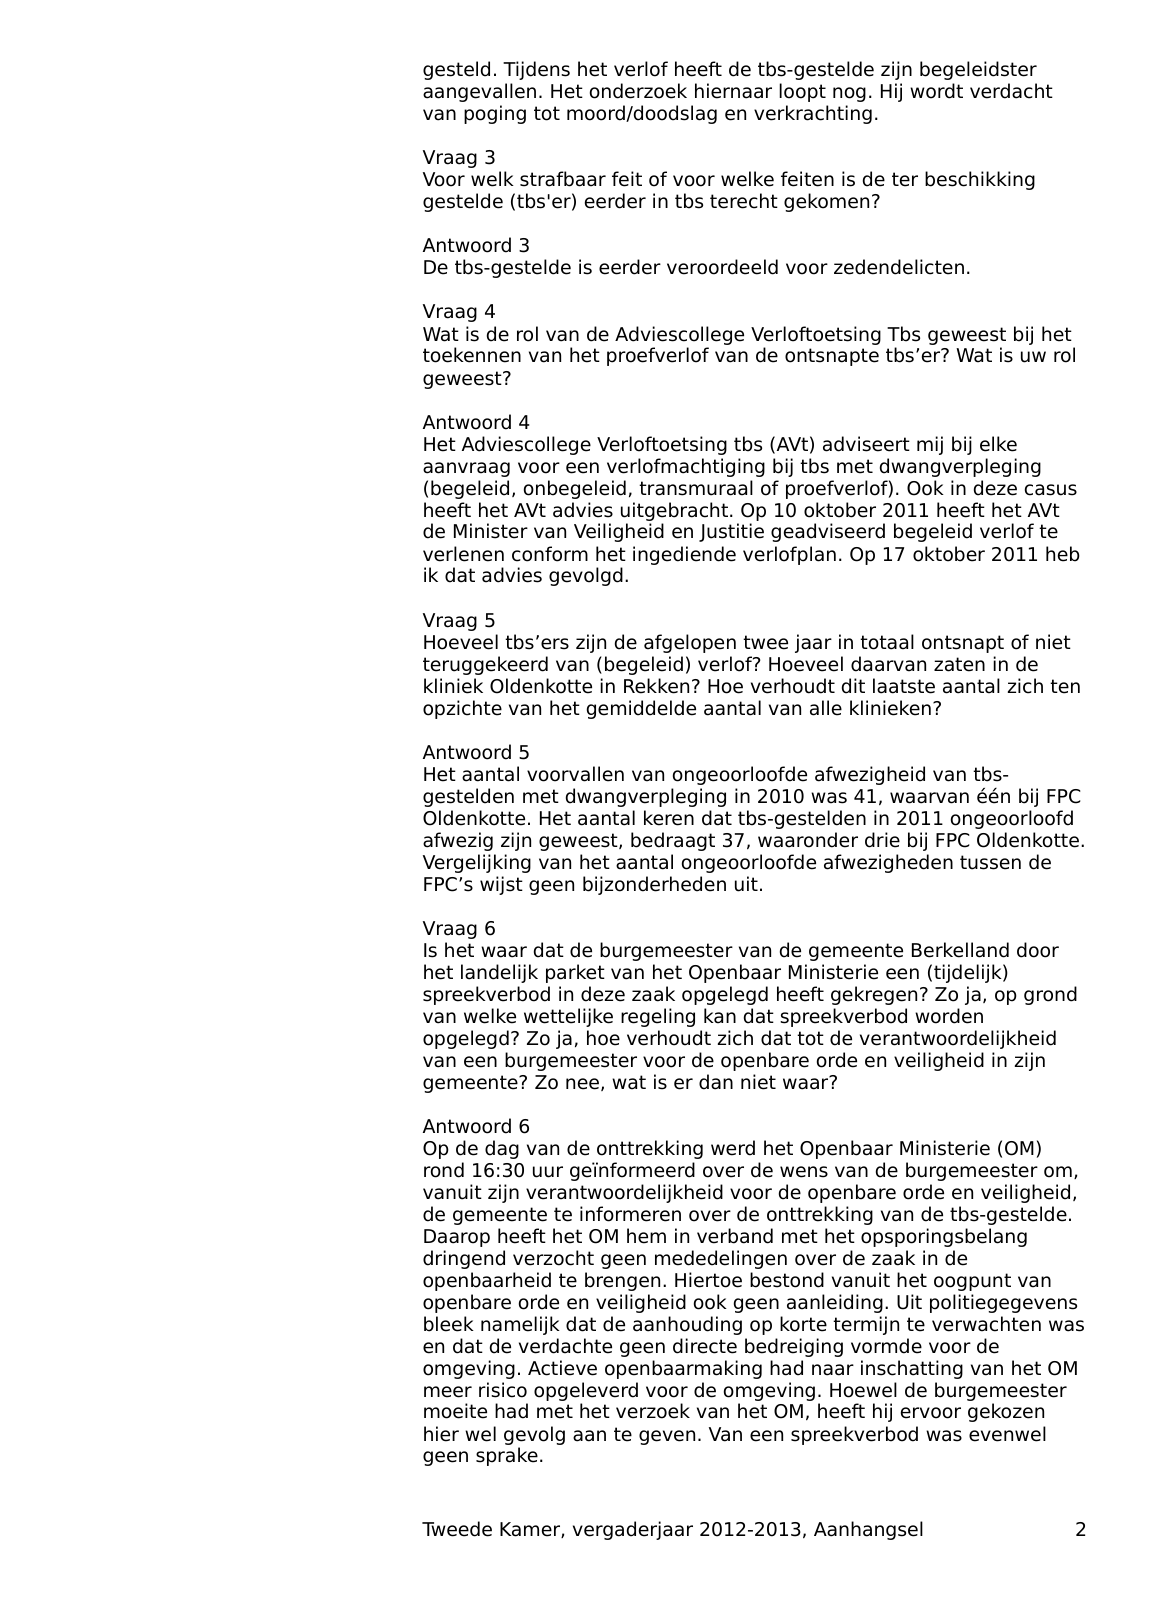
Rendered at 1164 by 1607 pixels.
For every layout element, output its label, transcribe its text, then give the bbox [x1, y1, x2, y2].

text Voor welk strafbaar feit of voor welke feiten is de ter beschikking gestelde (tbs'er) eerder in tbs terecht gekomen? [422, 169, 1087, 213]
text Antwoord 3 [422, 235, 1087, 257]
text Antwoord 6 [422, 1116, 1087, 1138]
text Antwoord 4 [422, 412, 1087, 433]
text Antwoord 5 [422, 742, 1087, 764]
text De tbs-gestelde is eerder veroordeeld voor zedendelicten. [422, 257, 1087, 279]
text gesteld. Tijdens het verlof heeft de tbs-gestelde zijn begeleidster aangevallen. Het onderzoek hiernaar loopt nog. Hij wordt verdacht van poging tot moord/doodslag en verkrachting. [422, 59, 1087, 125]
text Vraag 3 [422, 147, 1087, 169]
text Vraag 5 [422, 609, 1087, 632]
text Is het waar dat de burgemeester van de gemeente Berkelland door het landelijk parket van het Openbaar Ministerie een (tijdelijk) spreekverbod in deze zaak opgelegd heeft gekregen? Zo ja, op grond van welke wettelijke regeling kan dat spreekverbod worden opgelegd? Zo ja, hoe verhoudt zich dat tot de verantwoordelijkheid van een burgemeester voor de openbare orde en veiligheid in zijn gemeente? Zo nee, wat is er dan niet waar? [422, 940, 1087, 1093]
text Het aantal voorvallen van ongeoorloofde afwezigheid van tbs-gestelden met dwangverpleging in 2010 was 41, waarvan één bij FPC Oldenkotte. Het aantal keren dat tbs-gestelden in 2011 ongeoorloofd afwezig zijn geweest, bedraagt 37, waaronder drie bij FPC Oldenkotte. Vergelijking van het aantal ongeoorloofde afwezigheden tussen de FPC’s wijst geen bijzonderheden uit. [422, 764, 1087, 896]
text Vraag 4 [422, 301, 1087, 323]
text Vraag 6 [422, 918, 1087, 940]
text Op de dag van de onttrekking werd het Openbaar Ministerie (OM) rond 16:30 uur geïnformeerd over de wens van de burgemeester om, vanuit zijn verantwoordelijkheid voor de openbare orde en veiligheid, de gemeente te informeren over de onttrekking van de tbs-gestelde. Daarop heeft het OM hem in verband met het opsporingsbelang dringend verzocht geen mededelingen over de zaak in de openbaarheid te brengen. Hiertoe bestond vanuit het oogpunt van openbare orde en veiligheid ook geen aanleiding. Uit politiegegevens bleek namelijk dat de aanhouding op korte termijn te verwachten was en dat de verdachte geen directe bedreiging vormde voor de omgeving. Actieve openbaarmaking had naar inschatting van het OM meer risico opgeleverd voor de omgeving. Hoewel de burgemeester moeite had met het verzoek van het OM, heeft hij ervoor gekozen hier wel gevolg aan te geven. Van een spreekverbod was evenwel geen sprake. [422, 1138, 1087, 1467]
text Wat is de rol van de Adviescollege Verloftoetsing Tbs geweest bij het toekennen van het proefverlof van de ontsnapte tbs’er? Wat is uw rol geweest? [422, 323, 1087, 389]
text Hoeveel tbs’ers zijn de afgelopen twee jaar in totaal ontsnapt of niet teruggekeerd van (begeleid) verlof? Hoeveel daarvan zaten in de kliniek Oldenkotte in Rekken? Hoe verhoudt dit laatste aantal zich ten opzichte van het gemiddelde aantal van alle klinieken? [422, 632, 1087, 719]
text Het Adviescollege Verloftoetsing tbs (AVt) adviseert mij bij elke aanvraag voor een verlofmachtiging bij tbs met dwangverpleging (begeleid, onbegeleid, transmuraal of proefverlof). Ook in deze casus heeft het AVt advies uitgebracht. Op 10 oktober 2011 heeft het AVt de Minister van Veiligheid en Justitie geadviseerd begeleid verlof te verlenen conform het ingediende verlofplan. Op 17 oktober 2011 heb ik dat advies gevolgd. [422, 433, 1087, 587]
